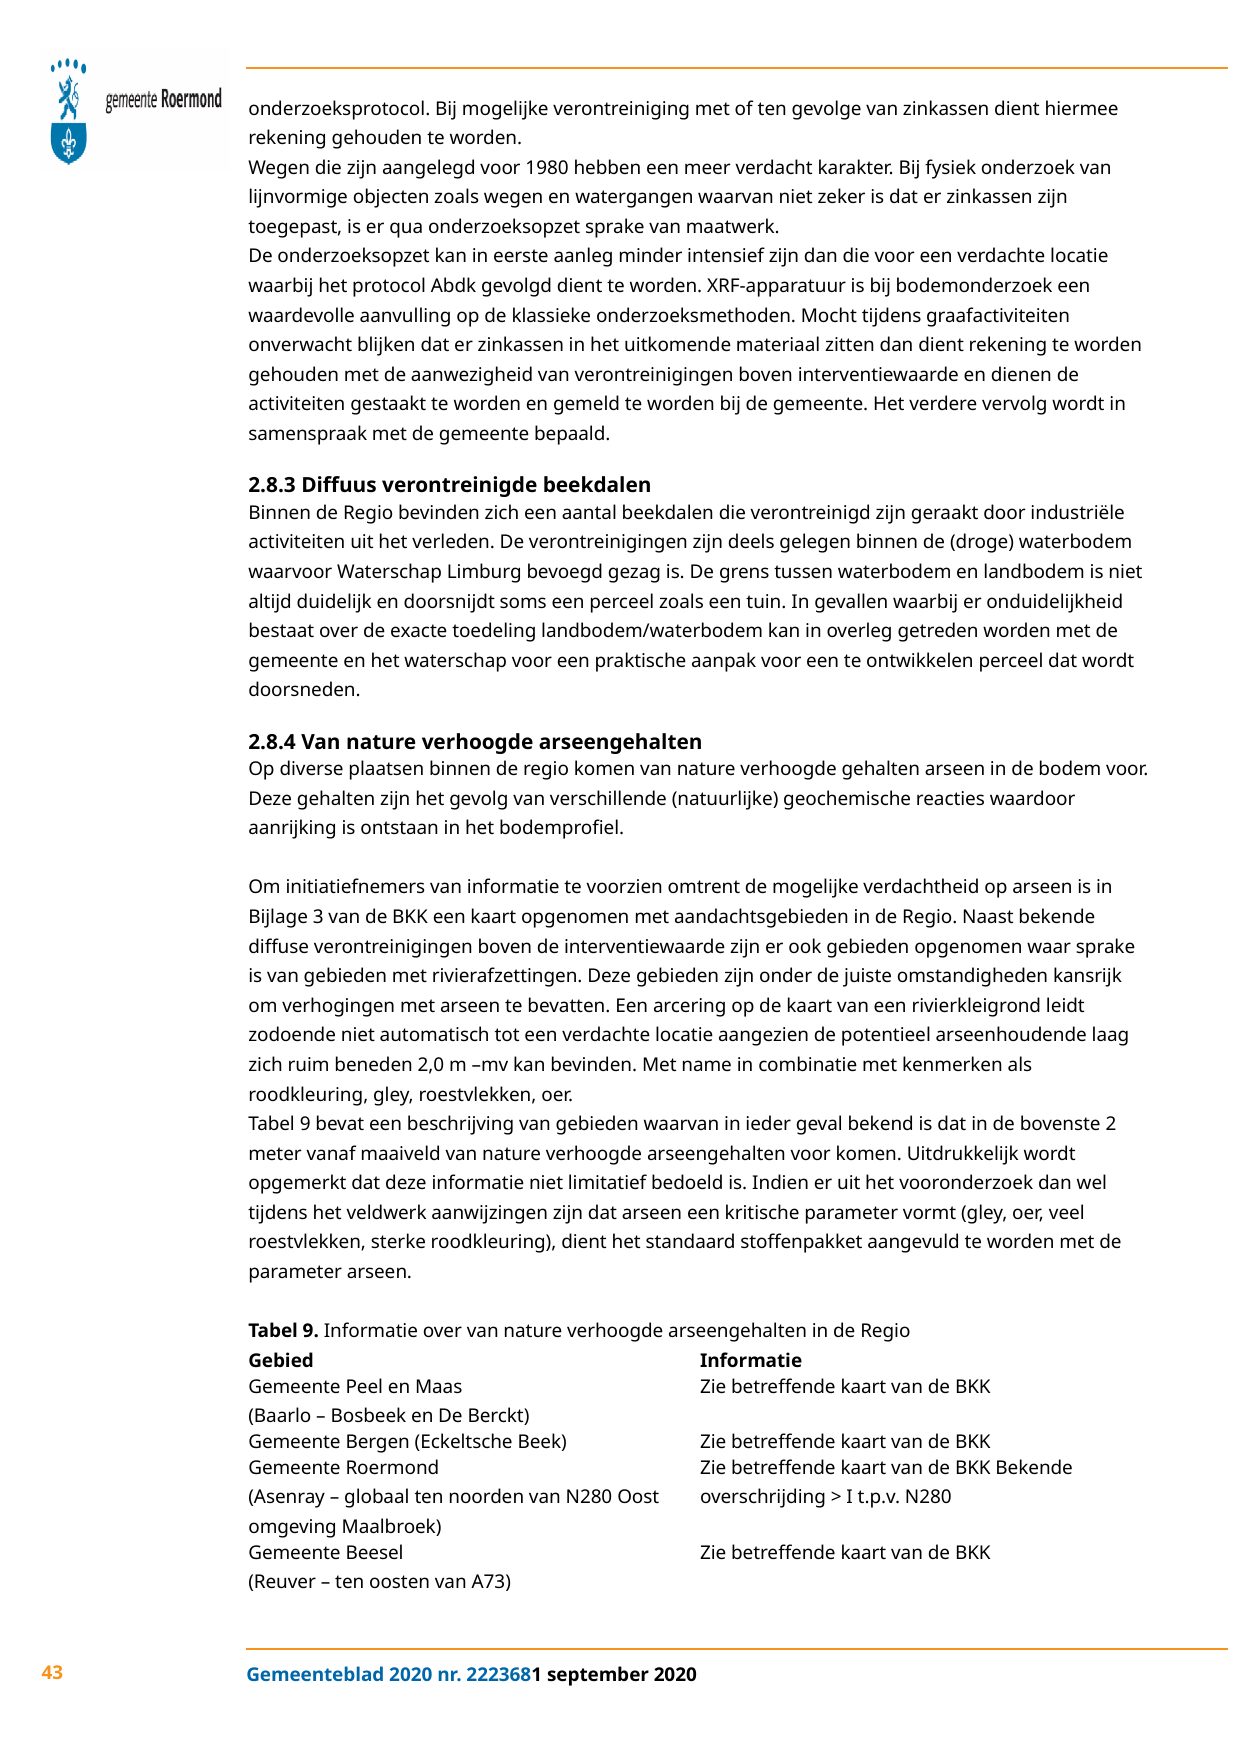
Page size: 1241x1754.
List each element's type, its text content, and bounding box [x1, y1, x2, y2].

table_cell Gemeente Beesel (Reuver – ten oosten van A73) [248, 1539, 700, 1594]
text Binnen de Regio bevinden zich een aantal beekdalen die verontreinigd zijn geraakt door industriële activiteiten uit het verleden. De verontreinigingen zijn deels gelegen binnen de (droge) waterbodem waarvoor Waterschap Limburg bevoegd gezag is. De grens tussen waterbodem en landbodem is niet altijd duidelijk en doorsnijdt soms een perceel zoals een tuin. In gevallen waarbij er onduidelijkheid bestaat over de exacte toedeling landbodem/waterbodem kan in overleg getreden worden met de gemeente en het waterschap voor een praktische aanpak voor een te ontwikkelen perceel dat wordt doorsneden. [248, 499, 1152, 702]
table_cell Zie betreffende kaart van de BKK [700, 1428, 1152, 1454]
text Op diverse plaatsen binnen de regio komen van nature verhoogde gehalten arseen in de bodem voor. Deze gehalten zijn het gevolg van verschillende (natuurlijke) geochemische reacties waardoor aanrijking is ontstaan in het bodemprofiel. [248, 755, 1152, 840]
table_cell Gemeente Bergen (Eckeltsche Beek) [248, 1428, 700, 1454]
table_cell Zie betreffende kaart van de BKK [700, 1373, 1152, 1428]
text 2.8.3 Diffuus verontreinigde beekdalen [248, 471, 1152, 499]
table_cell Zie betreffende kaart van de BKK Bekende overschrijding > I t.p.v. N280 [700, 1454, 1152, 1539]
text Wegen die zijn aangelegd voor 1980 hebben een meer verdacht karakter. Bij fysiek onderzoek van lijnvormige objecten zoals wegen en watergangen waarvan niet zeker is dat er zinkassen zijn toegepast, is er qua onderzoeksopzet sprake van maatwerk. [248, 154, 1152, 239]
text onderzoeksprotocol. Bij mogelijke verontreiniging met of ten gevolge van zinkassen dient hiermee rekening gehouden te worden. [248, 95, 1152, 150]
table_cell Gemeente Peel en Maas (Baarlo – Bosbeek en De Berckt) [248, 1373, 700, 1428]
picture [41, 47, 231, 172]
table_cell Gemeente Roermond (Asenray – globaal ten noorden van N280 Oost omgeving Maalbroek) [248, 1454, 700, 1539]
text Tabel 9. Informatie over van nature verhoogde arseengehalten in de Regio [248, 1317, 1152, 1343]
text Om initiatiefnemers van informatie te voorzien omtrent de mogelijke verdachtheid op arseen is in Bijlage 3 van de BKK een kaart opgenomen met aandachtsgebieden in de Regio. Naast bekende diffuse verontreinigingen boven de interventiewaarde zijn er ook gebieden opgenomen waar sprake is van gebieden met rivierafzettingen. Deze gebieden zijn onder de juiste omstandigheden kansrijk om verhogingen met arseen te bevatten. Een arcering op de kaart van een rivierkleigrond leidt zodoende niet automatisch tot een verdachte locatie aangezien de potentieel arseenhoudende laag zich ruim beneden 2,0 m –mv kan bevinden. Met name in combinatie met kenmerken als roodkleuring, gley, roestvlekken, oer. [248, 874, 1152, 1107]
text Tabel 9 bevat een beschrijving van gebieden waarvan in ieder geval bekend is dat in de bovenste 2 meter vanaf maaiveld van nature verhoogde arseengehalten voor komen. Uitdrukkelijk wordt opgemerkt dat deze informatie niet limitatief bedoeld is. Indien er uit het vooronderzoek dan wel tijdens het veldwerk aanwijzingen zijn dat arseen een kritische parameter vormt (gley, oer, veel roestvlekken, sterke roodkleuring), dient het standaard stoffenpakket aangevuld te worden met de parameter arseen. [248, 1110, 1152, 1284]
table_header Gebied [248, 1347, 700, 1373]
table_cell Zie betreffende kaart van de BKK [700, 1539, 1152, 1594]
text De onderzoeksopzet kan in eerste aanleg minder intensief zijn dan die voor een verdachte locatie waarbij het protocol Abdk gevolgd dient te worden. XRF-apparatuur is bij bodemonderzoek een waardevolle aanvulling op de klassieke onderzoeksmethoden. Mocht tijdens graafactiviteiten onverwacht blijken dat er zinkassen in het uitkomende materiaal zitten dan dient rekening te worden gehouden met de aanwezigheid van verontreinigingen boven interventiewaarde en dienen de activiteiten gestaakt te worden en gemeld te worden bij de gemeente. Het verdere vervolg wordt in samenspraak met de gemeente bepaald. [248, 243, 1152, 446]
text 2.8.4 Van nature verhoogde arseengehalten [248, 727, 1152, 755]
table_header Informatie [700, 1347, 1152, 1373]
